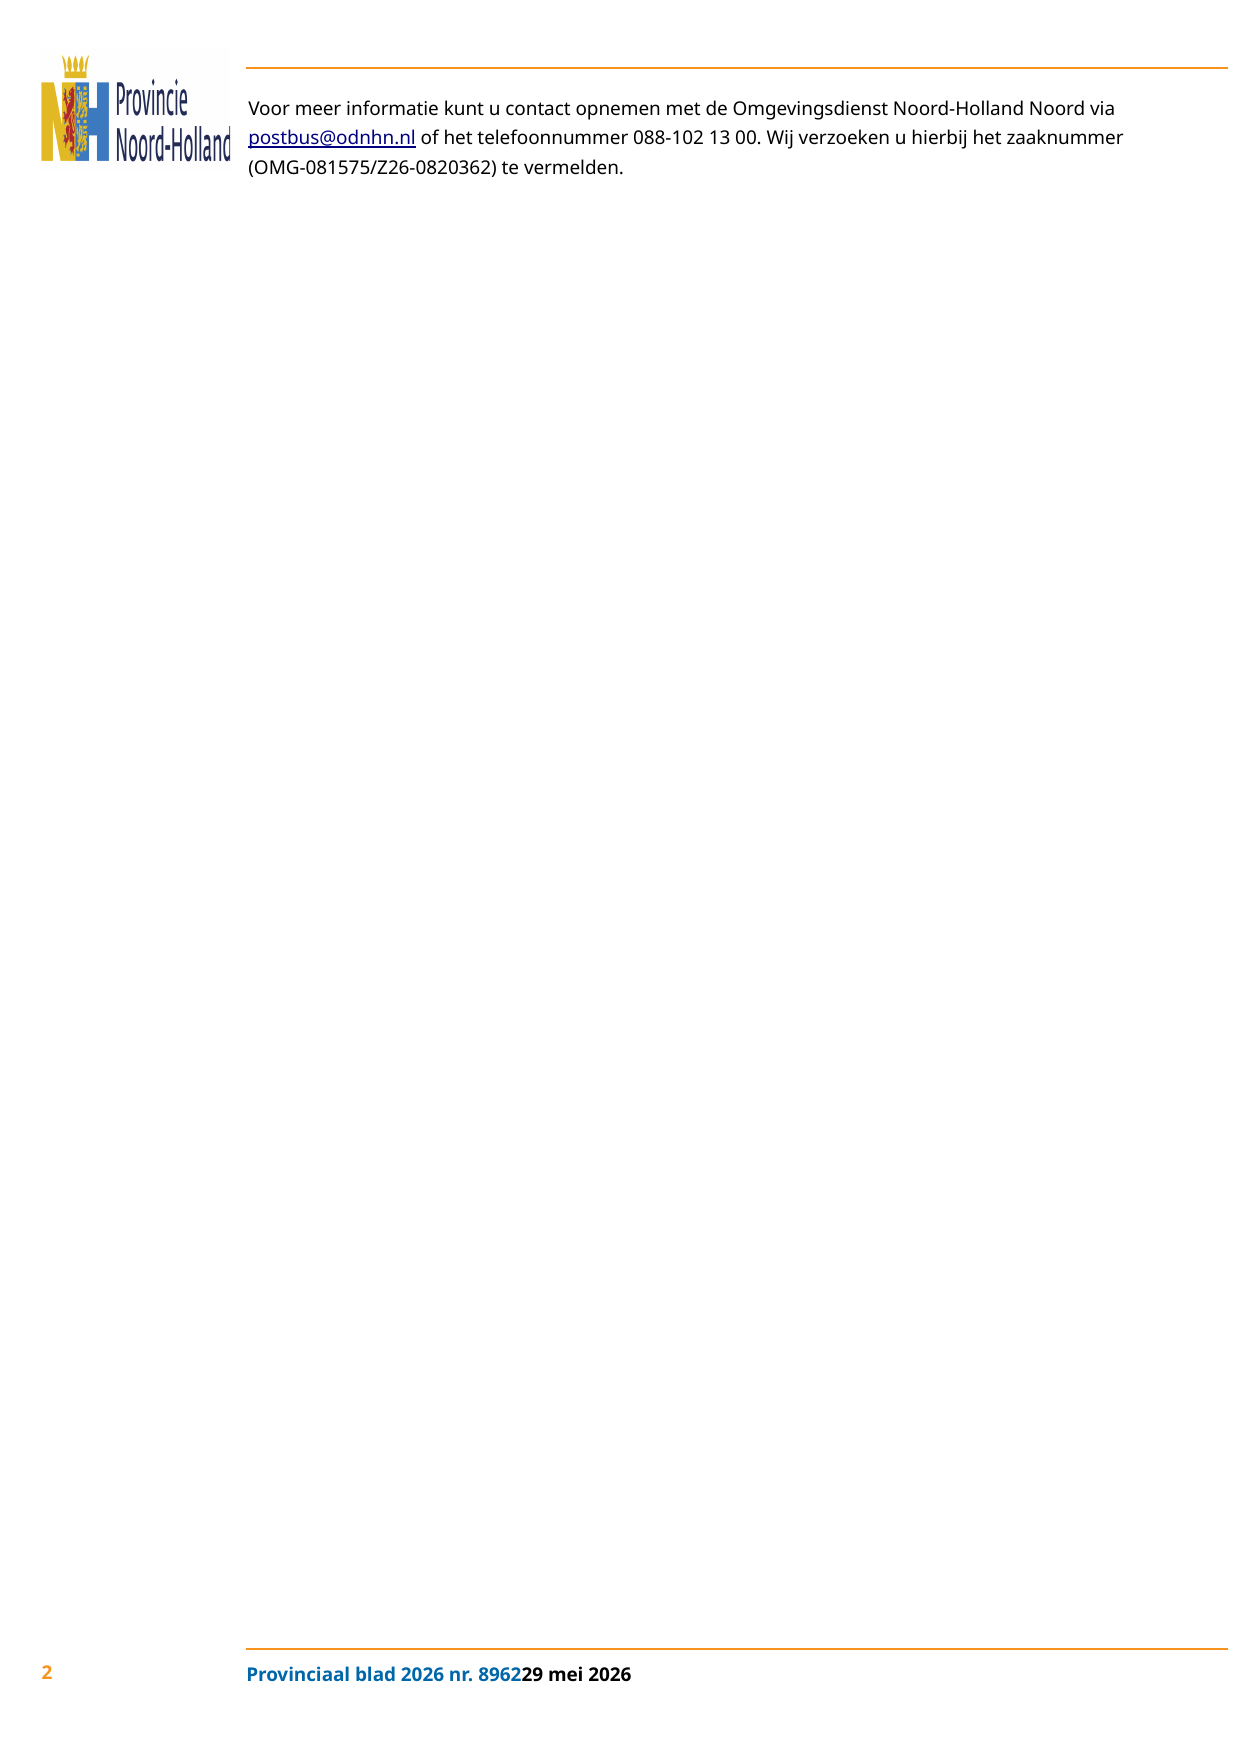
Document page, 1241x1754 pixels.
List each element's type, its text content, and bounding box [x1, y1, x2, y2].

picture [41, 47, 231, 172]
text Voor meer informatie kunt u contact opnemen met de Omgevingsdienst Noord-Holland Noord via postbus@odnhn.nl of het telefoonnummer 088-102 13 00. Wij verzoeken u hierbij het zaaknummer (OMG-081575/Z26-0820362) te vermelden. [248, 95, 1152, 180]
